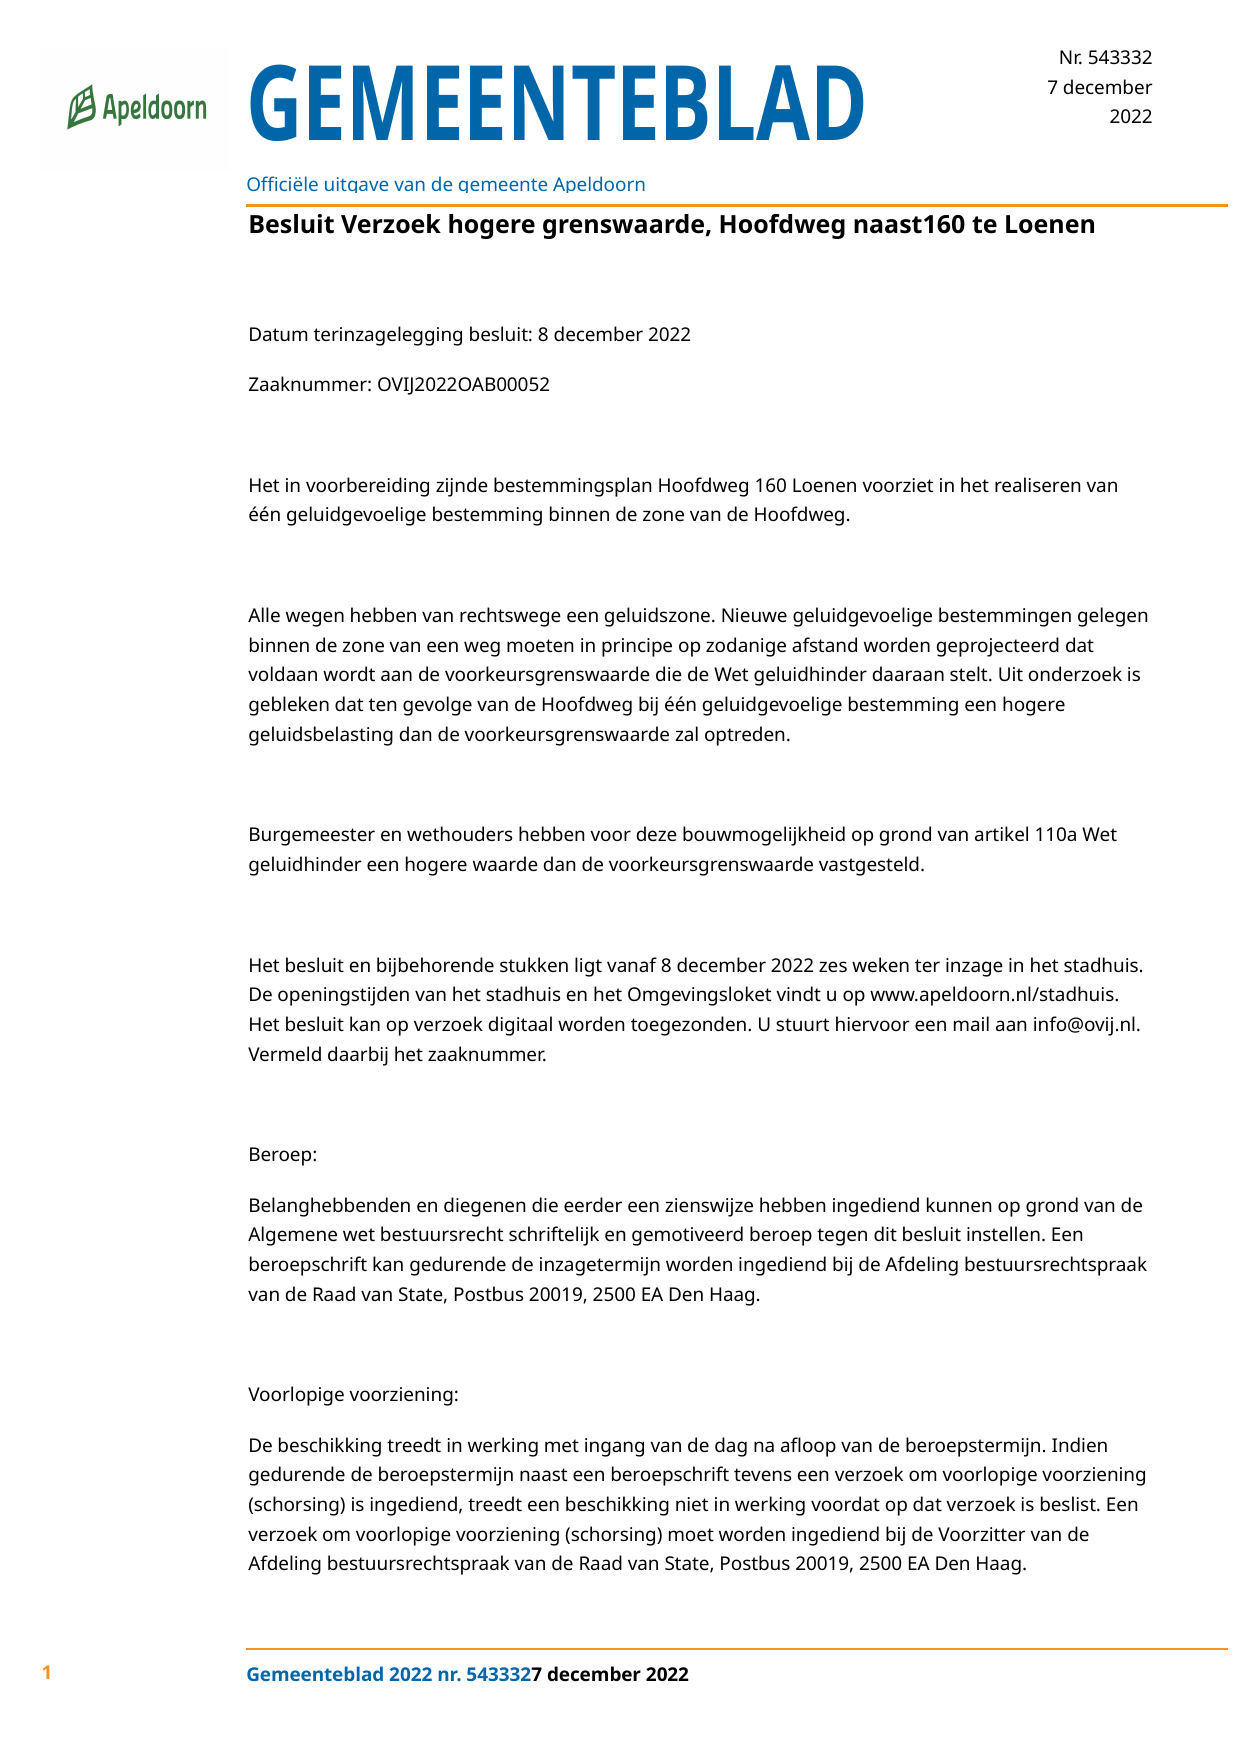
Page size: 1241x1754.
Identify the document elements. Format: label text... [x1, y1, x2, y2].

text Beroep: [248, 1142, 1152, 1167]
text De beschikking treedt in werking met ingang van de dag na afloop van de beroepstermijn. Indien gedurende de beroepstermijn naast een beroepschrift tevens een verzoek om voorlopige voorziening (schorsing) is ingediend, treedt een beschikking niet in werking voordat op dat verzoek is beslist. Een verzoek om voorlopige voorziening (schorsing) moet worden ingediend bij de Voorzitter van de Afdeling bestuursrechtspraak van de Raad van State, Postbus 20019, 2500 EA Den Haag. [248, 1432, 1152, 1576]
text Belanghebbenden en diegenen die eerder een zienswijze hebben ingediend kunnen op grond van de Algemene wet bestuursrecht schriftelijk en gemotiveerd beroep tegen dit besluit instellen. Een beroepschrift kan gedurende de inzagetermijn worden ingediend bij de Afdeling bestuursrechtspraak van de Raad van State, Postbus 20019, 2500 EA Den Haag. [248, 1192, 1152, 1306]
picture [41, 47, 231, 172]
text Voorlopige voorziening: [248, 1382, 1152, 1407]
text Burgemeester en wethouders hebben voor deze bouwmogelijkheid op grond van artikel 110a Wet geluidhinder een hogere waarde dan de voorkeursgrenswaarde vastgesteld. [248, 822, 1152, 877]
text Het in voorbereiding zijnde bestemmingsplan Hoofdweg 160 Loenen voorziet in het realiseren van één geluidgevoelige bestemming binnen de zone van de Hoofdweg. [248, 472, 1152, 527]
text Alle wegen hebben van rechtswege een geluidszone. Nieuwe geluidgevoelige bestemmingen gelegen binnen de zone van een weg moeten in principe op zodanige afstand worden geprojecteerd dat voldaan wordt aan de voorkeursgrenswaarde die de Wet geluidhinder daaraan stelt. Uit onderzoek is gebleken dat ten gevolge van de Hoofdweg bij één geluidgevoelige bestemming een hogere geluidsbelasting dan de voorkeursgrenswaarde zal optreden. [248, 602, 1152, 746]
text Het besluit en bijbehorende stukken ligt vanaf 8 december 2022 zes weken ter inzage in het stadhuis. De openingstijden van het stadhuis en het Omgevingsloket vindt u op www.apeldoorn.nl/stadhuis. Het besluit kan op verzoek digitaal worden toegezonden. U stuurt hiervoor een mail aan info@ovij.nl. Vermeld daarbij het zaaknummer. [248, 952, 1152, 1066]
text Zaaknummer: OVIJ2022OAB00052 [248, 371, 1152, 397]
text Besluit Verzoek hogere grenswaarde, Hoofdweg naast160 te Loenen [248, 207, 1152, 241]
text Datum terinzagelegging besluit: 8 december 2022 [248, 321, 1152, 346]
